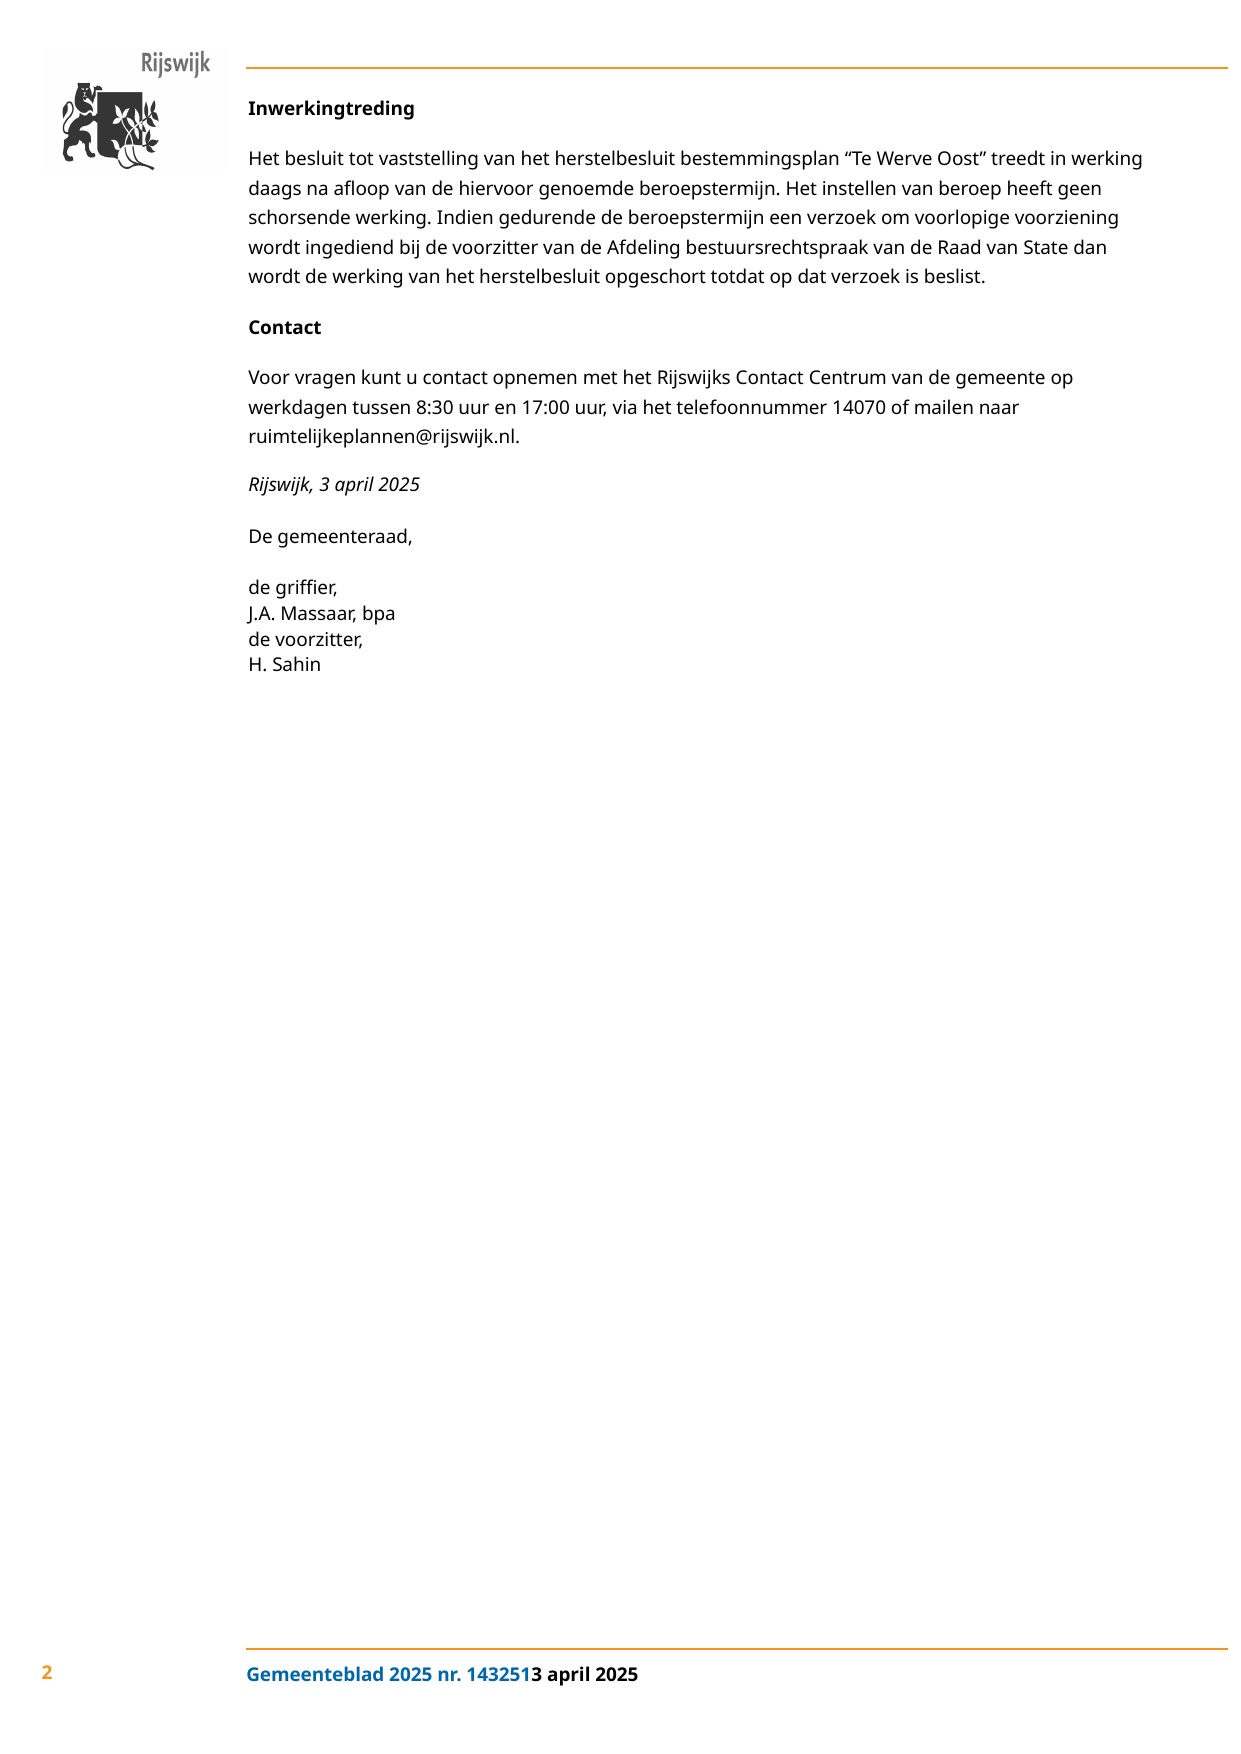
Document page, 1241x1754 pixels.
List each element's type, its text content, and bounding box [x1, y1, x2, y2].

text Voor vragen kunt u contact opnemen met het Rijswijks Contact Centrum van de gemeente op werkdagen tussen 8:30 uur en 17:00 uur, via het telefoonnummer 14070 of mailen naar ruimtelijkeplannen@rijswijk.nl. [248, 364, 1152, 449]
picture [41, 47, 231, 172]
text de griffier, [248, 574, 1152, 600]
text Inwerkingtreding [248, 95, 1152, 121]
text Het besluit tot vaststelling van het herstelbesluit bestemmingsplan “Te Werve Oost” treedt in werking daags na afloop van de hiervoor genoemde beroepstermijn. Het instellen van beroep heeft geen schorsende werking. Indien gedurende de beroepstermijn een verzoek om voorlopige voorziening wordt ingediend bij de voorzitter van de Afdeling bestuursrechtspraak van de Raad van State dan wordt de werking van het herstelbesluit opgeschort totdat op dat verzoek is beslist. [248, 145, 1152, 289]
text de voorzitter, [248, 626, 1152, 651]
text De gemeenteraad, [248, 523, 1152, 548]
text Rijswijk, 3 april 2025 [248, 471, 1152, 497]
text H. Sahin [248, 651, 1152, 677]
text J.A. Massaar, bpa [248, 600, 1152, 626]
text Contact [248, 314, 1152, 340]
